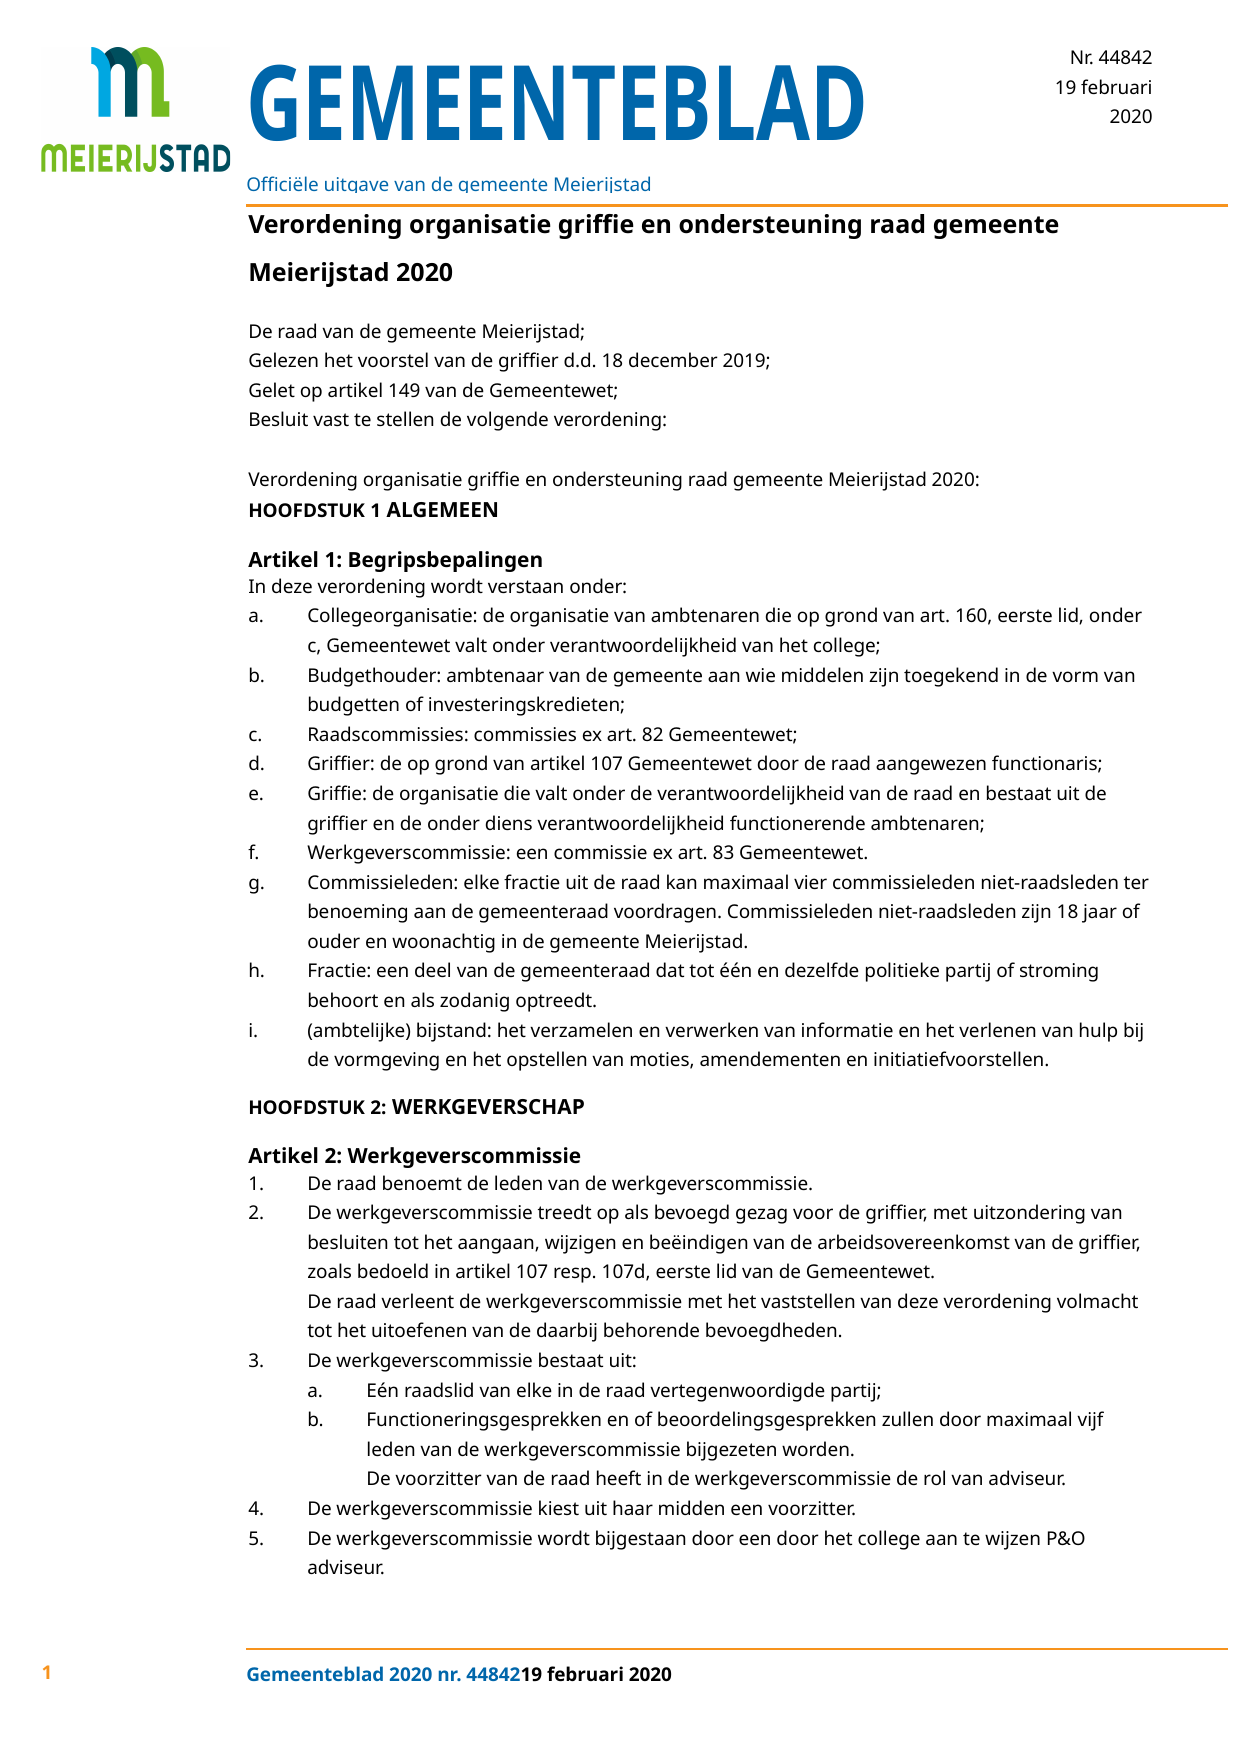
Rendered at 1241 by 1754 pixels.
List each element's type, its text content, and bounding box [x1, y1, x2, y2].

text Gelezen het voorstel van de griffier d.d. 18 december 2019; [248, 347, 1152, 373]
list Griffier: de op grond van artikel 107 Gemeentewet door de raad aangewezen functionaris; [248, 751, 1152, 776]
list De raad benoemt de leden van de werkgeverscommissie. [248, 1170, 1152, 1196]
list Fractie: een deel van de gemeenteraad dat tot één en dezelfde politieke partij of stroming behoort en als zodanig optreedt. [248, 958, 1152, 1013]
list De voorzitter van de raad heeft in de werkgeverscommissie de rol van adviseur. [307, 1466, 1152, 1491]
text De raad van de gemeente Meierijstad; [248, 318, 1152, 344]
list Collegeorganisatie: de organisatie van ambtenaren die op grond van art. 160, eerste lid, onder c, Gemeentewet valt onder verantwoordelijkheid van het college; [248, 603, 1152, 658]
text HOOFDSTUK 1 ALGEMEEN [248, 495, 1152, 524]
list Functioneringsgesprekken en of beoordelingsgesprekken zullen door maximaal vijf leden van de werkgeverscommissie bijgezeten worden. [307, 1406, 1152, 1462]
picture [41, 47, 231, 172]
list Raadscommissies: commissies ex art. 82 Gemeentewet; [248, 721, 1152, 747]
list Eén raadslid van elke in de raad vertegenwoordigde partij; [307, 1377, 1152, 1403]
list (ambtelijke) bijstand: het verzamelen en verwerken van informatie en het verlenen van hulp bij de vormgeving en het opstellen van moties, amendementen en initiatiefvoorstellen. [248, 1017, 1152, 1072]
text Artikel 2: Werkgeverscommissie [248, 1141, 1152, 1170]
list De raad verleent de werkgeverscommissie met het vaststellen van deze verordening volmacht tot het uitoefenen van de daarbij behorende bevoegdheden. [248, 1288, 1152, 1343]
text Gelet op artikel 149 van de Gemeentewet; [248, 377, 1152, 403]
list Commissieleden: elke fractie uit de raad kan maximaal vier commissieleden niet-raadsleden ter benoeming aan de gemeenteraad voordragen. Commissieleden niet-raadsleden zijn 18 jaar of ouder en woonachtig in de gemeente Meierijstad. [248, 869, 1152, 954]
list De werkgeverscommissie wordt bijgestaan door een door het college aan te wijzen P&O adviseur. [248, 1525, 1152, 1580]
list Werkgeverscommissie: een commissie ex art. 83 Gemeentewet. [248, 839, 1152, 865]
list De werkgeverscommissie kiest uit haar midden een voorzitter. [248, 1495, 1152, 1521]
text Verordening organisatie griffie en ondersteuning raad gemeente Meierijstad 2020 [248, 207, 1152, 288]
list Griffie: de organisatie die valt onder de verantwoordelijkheid van de raad en bestaat uit de griffier en de onder diens verantwoordelijkheid functionerende ambtenaren; [248, 780, 1152, 836]
list De werkgeverscommissie treedt op als bevoegd gezag voor de griffier, met uitzondering van besluiten tot het aangaan, wijzigen en beëindigen van de arbeidsovereenkomst van de griffier, zoals bedoeld in artikel 107 resp. 107d, eerste lid van de Gemeentewet. [248, 1199, 1152, 1284]
text Verordening organisatie griffie en ondersteuning raad gemeente Meierijstad 2020: [248, 466, 1152, 492]
list De werkgeverscommissie bestaat uit: [248, 1347, 1152, 1373]
list Budgethouder: ambtenaar van de gemeente aan wie middelen zijn toegekend in de vorm van budgetten of investeringskredieten; [248, 662, 1152, 717]
text HOOFDSTUK 2: WERKGEVERSCHAP [248, 1092, 1152, 1121]
text Artikel 1: Begripsbepalingen [248, 545, 1152, 573]
text In deze verordening wordt verstaan onder: [248, 573, 1152, 599]
text Besluit vast te stellen de volgende verordening: [248, 407, 1152, 432]
